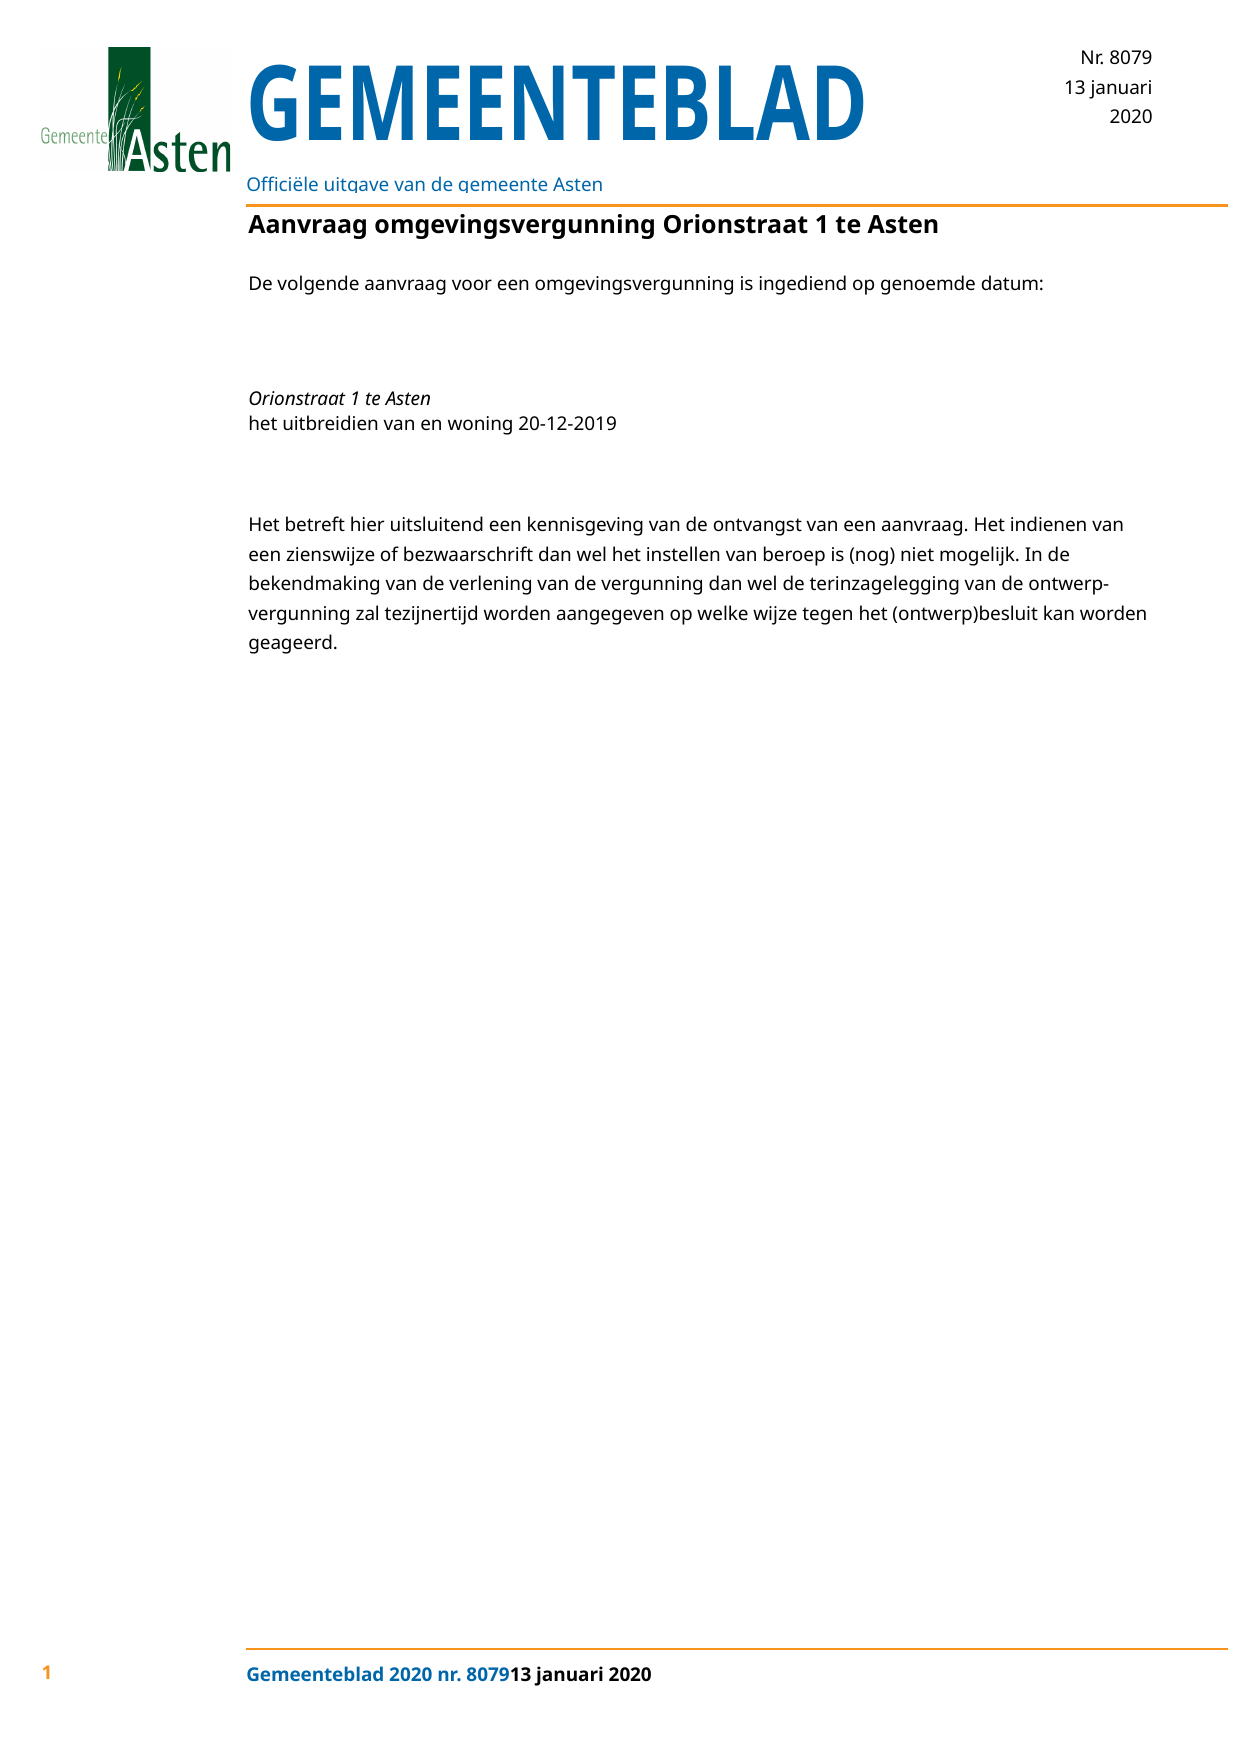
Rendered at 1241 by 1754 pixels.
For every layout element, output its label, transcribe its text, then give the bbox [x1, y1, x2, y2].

text Aanvraag omgevingsvergunning Orionstraat 1 te Asten [248, 207, 1152, 241]
text Het betreft hier uitsluitend een kennisgeving van de ontvangst van een aanvraag. Het indienen van een zienswijze of bezwaarschrift dan wel het instellen van beroep is (nog) niet mogelijk. In de bekendmaking van de verlening van de vergunning dan wel de terinzagelegging van de ontwerp-vergunning zal tezijnertijd worden aangegeven op welke wijze tegen het (ontwerp)besluit kan worden geageerd. [248, 511, 1152, 655]
picture [41, 47, 231, 172]
text De volgende aanvraag voor een omgevingsvergunning is ingediend op genoemde datum: [248, 270, 1152, 296]
text het uitbreidien van en woning 20-12-2019 [248, 410, 1152, 436]
text Orionstraat 1 te Asten [248, 385, 1152, 410]
